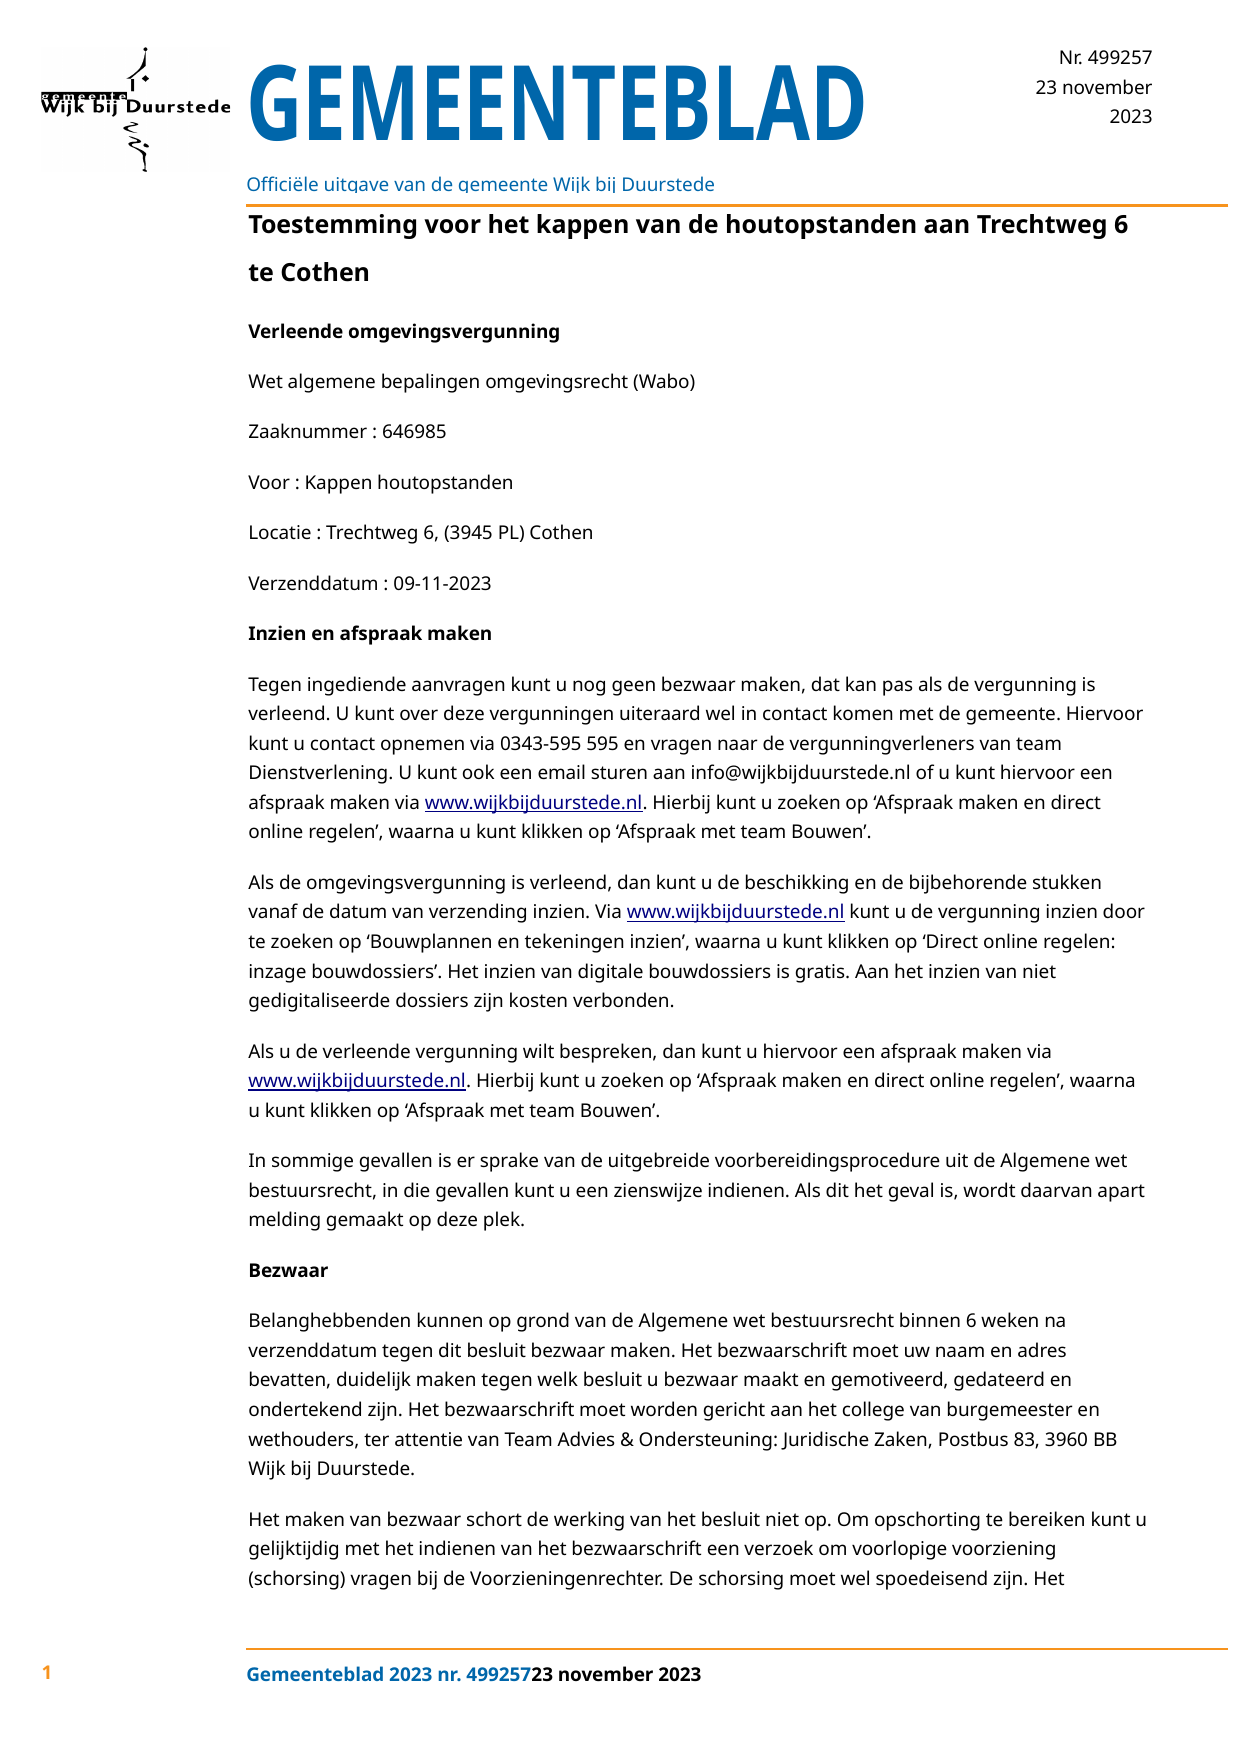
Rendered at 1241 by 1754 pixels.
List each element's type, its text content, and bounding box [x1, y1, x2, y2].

text Locatie : Trechtweg 6, (3945 PL) Cothen [248, 519, 1152, 545]
picture [41, 47, 231, 172]
text Als u de verleende vergunning wilt bespreken, dan kunt u hiervoor een afspraak maken via www.wijkbijduurstede.nl. Hierbij kunt u zoeken op ‘Afspraak maken en direct online regelen’, waarna u kunt klikken op ‘Afspraak met team Bouwen’. [248, 1038, 1152, 1123]
text In sommige gevallen is er sprake van de uitgebreide voorbereidingsprocedure uit de Algemene wet bestuursrecht, in die gevallen kunt u een zienswijze indienen. Als dit het geval is, wordt daarvan apart melding gemaakt op deze plek. [248, 1147, 1152, 1232]
text Wet algemene bepalingen omgevingsrecht (Wabo) [248, 368, 1152, 394]
text Belanghebbenden kunnen op grond van de Algemene wet bestuursrecht binnen 6 weken na verzenddatum tegen dit besluit bezwaar maken. Het bezwaarschrift moet uw naam en adres bevatten, duidelijk maken tegen welk besluit u bezwaar maakt en gemotiveerd, gedateerd en ondertekend zijn. Het bezwaarschrift moet worden gericht aan het college van burgemeester en wethouders, ter attentie van Team Advies & Ondersteuning: Juridische Zaken, Postbus 83, 3960 BB Wijk bij Duurstede. [248, 1307, 1152, 1481]
text Toestemming voor het kappen van de houtopstanden aan Trechtweg 6 te Cothen [248, 207, 1152, 288]
text Verzenddatum : 09-11-2023 [248, 570, 1152, 596]
text Inzien en afspraak maken [248, 620, 1152, 646]
text Verleende omgevingsvergunning [248, 318, 1152, 344]
text Als de omgevingsvergunning is verleend, dan kunt u de beschikking en de bijbehorende stukken vanaf de datum van verzending inzien. Via www.wijkbijduurstede.nl kunt u de vergunning inzien door te zoeken op ‘Bouwplannen en tekeningen inzien’, waarna u kunt klikken op ‘Direct online regelen: inzage bouwdossiers’. Het inzien van digitale bouwdossiers is gratis. Aan het inzien van niet gedigitaliseerde dossiers zijn kosten verbonden. [248, 869, 1152, 1013]
text Zaaknummer : 646985 [248, 419, 1152, 444]
text Bezwaar [248, 1257, 1152, 1283]
text Het maken van bezwaar schort de werking van het besluit niet op. Om opschorting te bereiken kunt u gelijktijdig met het indienen van het bezwaarschrift een verzoek om voorlopige voorziening (schorsing) vragen bij de Voorzieningenrechter. De schorsing moet wel spoedeisend zijn. Het [248, 1506, 1152, 1591]
text Tegen ingediende aanvragen kunt u nog geen bezwaar maken, dat kan pas als de vergunning is verleend. U kunt over deze vergunningen uiteraard wel in contact komen met de gemeente. Hiervoor kunt u contact opnemen via 0343-595 595 en vragen naar de vergunningverleners van team Dienstverlening. U kunt ook een email sturen aan info@wijkbijduurstede.nl of u kunt hiervoor een afspraak maken via www.wijkbijduurstede.nl. Hierbij kunt u zoeken op ‘Afspraak maken en direct online regelen’, waarna u kunt klikken op ‘Afspraak met team Bouwen’. [248, 671, 1152, 844]
text Voor : Kappen houtopstanden [248, 469, 1152, 495]
